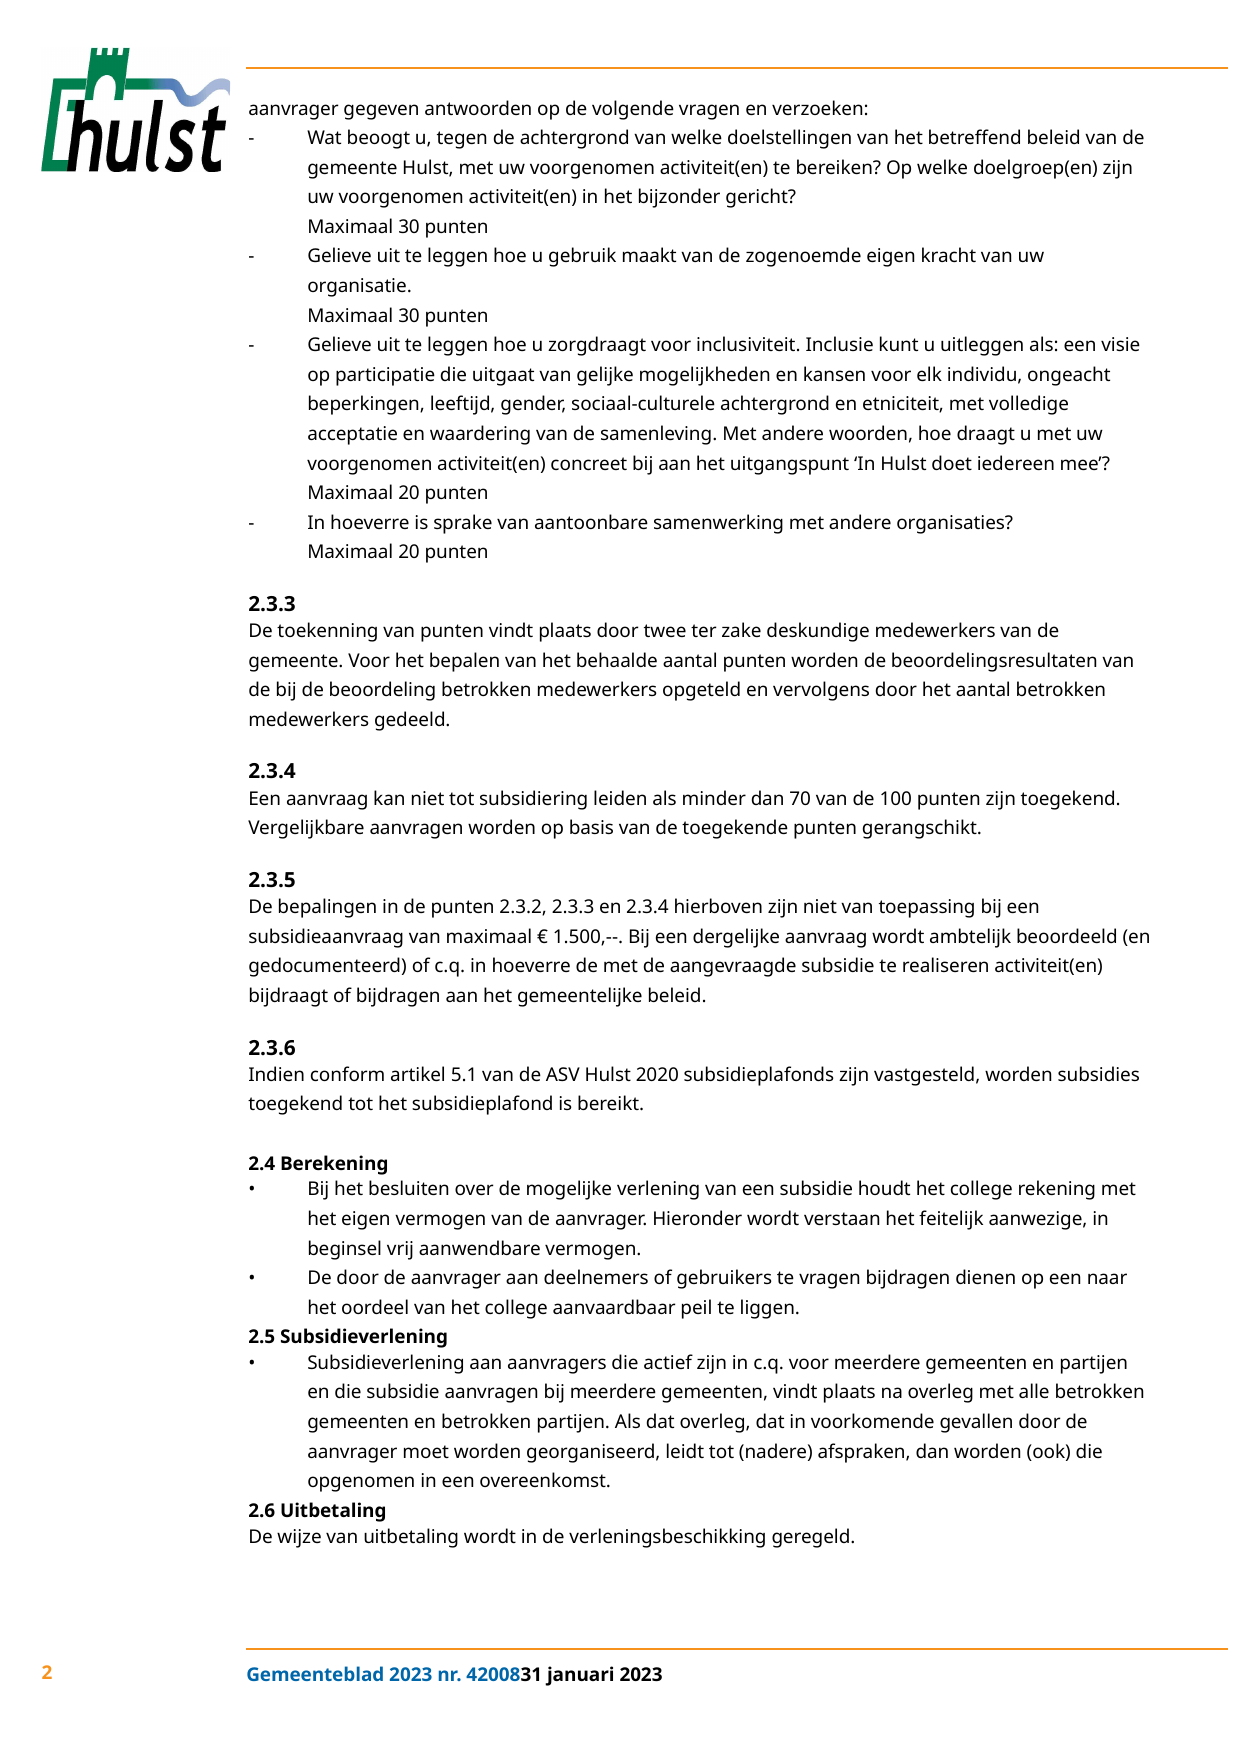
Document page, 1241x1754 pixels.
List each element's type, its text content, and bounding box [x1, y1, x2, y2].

list Subsidieverlening aan aanvragers die actief zijn in c.q. voor meerdere gemeenten en partijen en die subsidie aanvragen bij meerdere gemeenten, vindt plaats na overleg met alle betrokken gemeenten en betrokken partijen. Als dat overleg, dat in voorkomende gevallen door de aanvrager moet worden georganiseerd, leidt tot (nadere) afspraken, dan worden (ook) die opgenomen in een overeenkomst. [248, 1349, 1152, 1493]
text Een aanvraag kan niet tot subsidiering leiden als minder dan 70 van de 100 punten zijn toegekend. [248, 785, 1152, 811]
list Bij het besluiten over de mogelijke verlening van een subsidie houdt het college rekening met het eigen vermogen van de aanvrager. Hieronder wordt verstaan het feitelijk aanwezige, in beginsel vrij aanwendbare vermogen. [248, 1176, 1152, 1260]
text 2.3.3 [248, 589, 1152, 617]
text 2.3.5 [248, 865, 1152, 893]
text 2.5 Subsidieverlening [248, 1323, 1152, 1349]
list Maximaal 30 punten [248, 213, 1152, 239]
list Maximaal 20 punten [248, 538, 1152, 564]
text Vergelijkbare aanvragen worden op basis van de toegekende punten gerangschikt. [248, 814, 1152, 840]
list Gelieve uit te leggen hoe u gebruik maakt van de zogenoemde eigen kracht van uw organisatie. [248, 243, 1152, 298]
text 2.3.4 [248, 757, 1152, 785]
list Gelieve uit te leggen hoe u zorgdraagt voor inclusiviteit. Inclusie kunt u uitleggen als: een visie op participatie die uitgaat van gelijke mogelijkheden en kansen voor elk individu, ongeacht beperkingen, leeftijd, gender, sociaal-culturele achtergrond en etniciteit, met volledige acceptatie en waardering van de samenleving. Met andere woorden, hoe draagt u met uw voorgenomen activiteit(en) concreet bij aan het uitgangspunt ‘In Hulst doet iedereen mee’? [248, 331, 1152, 476]
text De wijze van uitbetaling wordt in de verleningsbeschikking geregeld. [248, 1523, 1152, 1548]
text De bepalingen in de punten 2.3.2, 2.3.3 en 2.3.4 hierboven zijn niet van toepassing bij een subsidieaanvraag van maximaal € 1.500,--. Bij een dergelijke aanvraag wordt ambtelijk beoordeeld (en gedocumenteerd) of c.q. in hoeverre de met de aangevraagde subsidie te realiseren activiteit(en) bijdraagt of bijdragen aan het gemeentelijke beleid. [248, 893, 1152, 1008]
text De toekenning van punten vindt plaats door twee ter zake deskundige medewerkers van de gemeente. Voor het bepalen van het behaalde aantal punten worden de beoordelingsresultaten van de bij de beoordeling betrokken medewerkers opgeteld en vervolgens door het aantal betrokken medewerkers gedeeld. [248, 617, 1152, 732]
list In hoeverre is sprake van aantoonbare samenwerking met andere organisaties? [248, 509, 1152, 535]
text 2.4 Berekening [248, 1150, 1152, 1176]
picture [41, 47, 231, 172]
list Maximaal 30 punten [248, 302, 1152, 328]
text 2.3.6 [248, 1033, 1152, 1061]
list De door de aanvrager aan deelnemers of gebruikers te vragen bijdragen dienen op een naar het oordeel van het college aanvaardbaar peil te liggen. [248, 1264, 1152, 1319]
list Maximaal 20 punten [248, 479, 1152, 505]
text Indien conform artikel 5.1 van de ASV Hulst 2020 subsidieplafonds zijn vastgesteld, worden subsidies toegekend tot het subsidieplafond is bereikt. [248, 1061, 1152, 1116]
text 2.6 Uitbetaling [248, 1497, 1152, 1523]
text aanvrager gegeven antwoorden op de volgende vragen en verzoeken: [248, 95, 1152, 121]
list Wat beoogt u, tegen de achtergrond van welke doelstellingen van het betreffend beleid van de gemeente Hulst, met uw voorgenomen activiteit(en) te bereiken? Op welke doelgroep(en) zijn uw voorgenomen activiteit(en) in het bijzonder gericht? [248, 124, 1152, 209]
